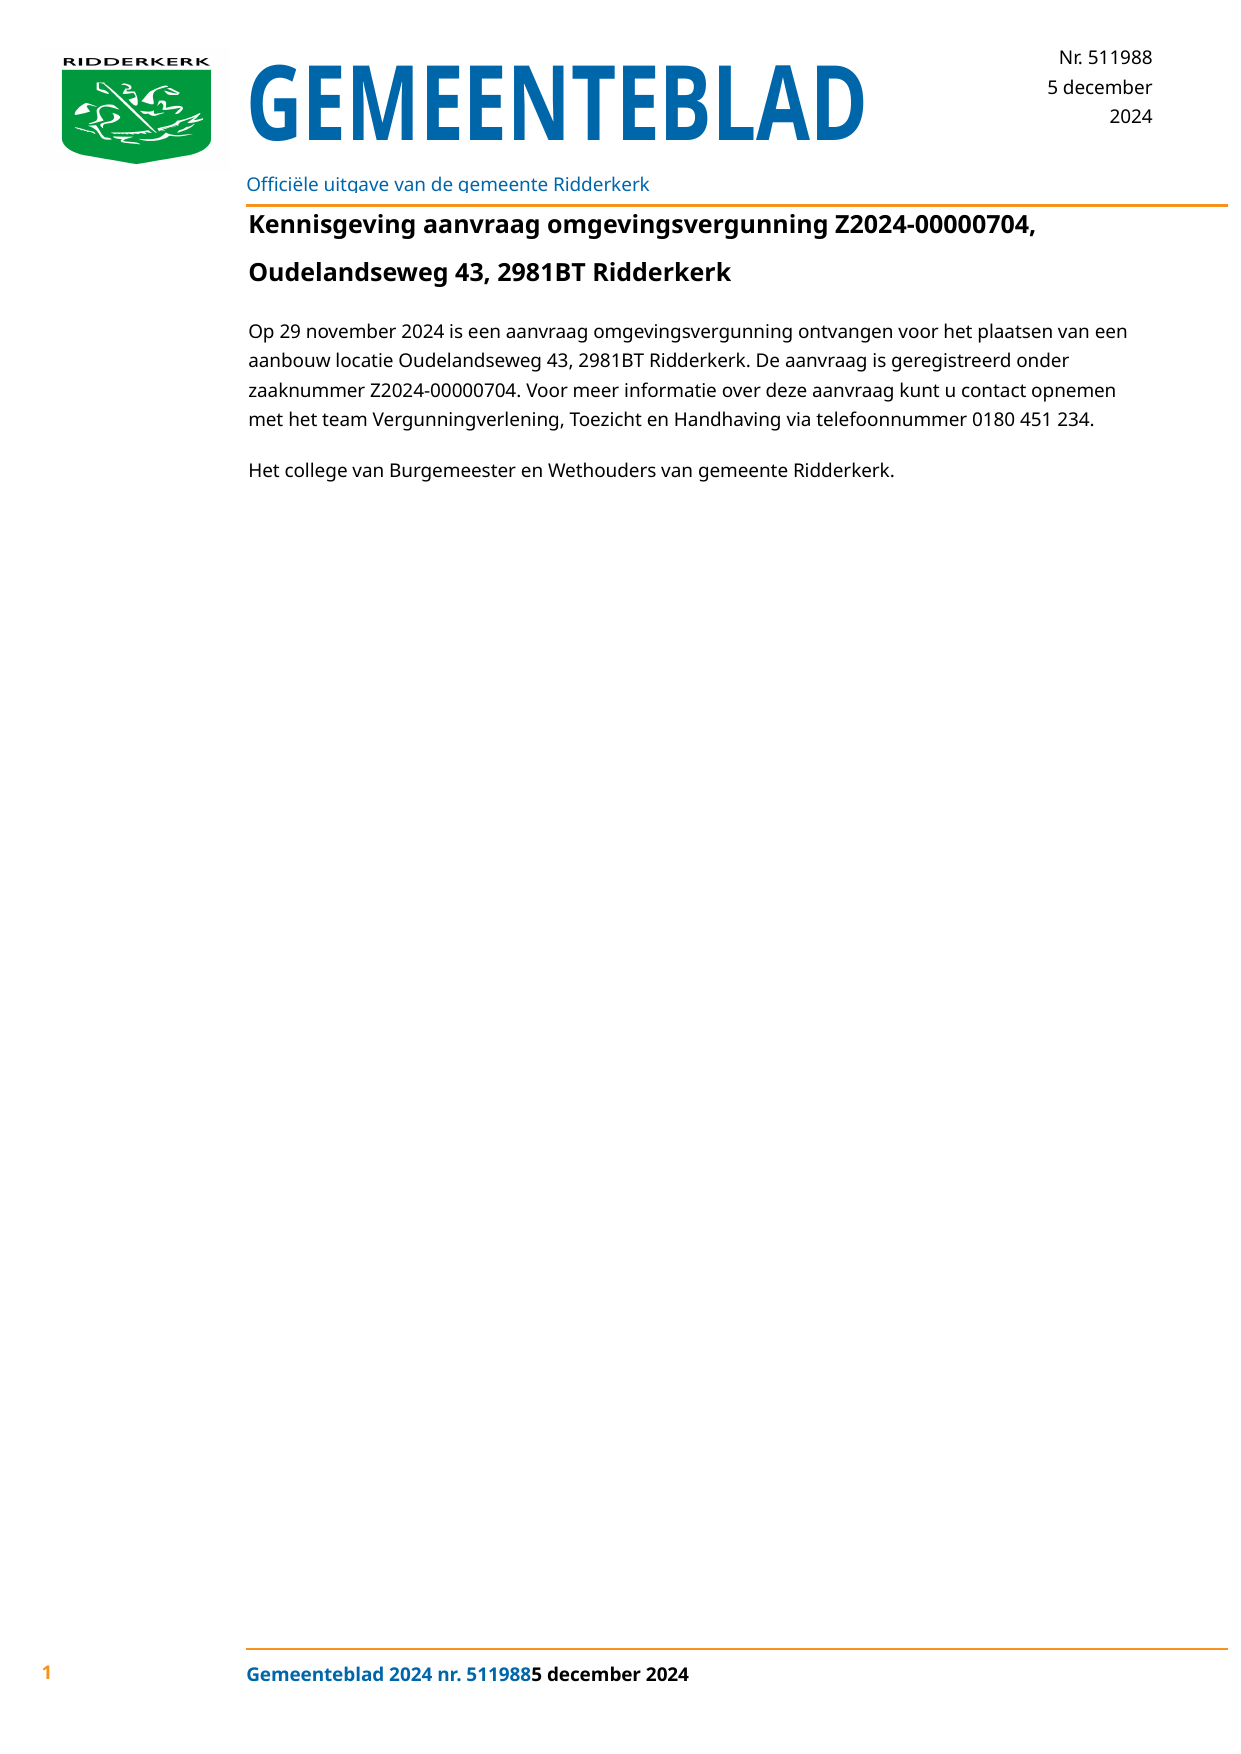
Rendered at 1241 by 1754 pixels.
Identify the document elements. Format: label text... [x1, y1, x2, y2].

text Kennisgeving aanvraag omgevingsvergunning Z2024-00000704, Oudelandseweg 43, 2981BT Ridderkerk [248, 207, 1152, 288]
picture [41, 47, 231, 172]
text Op 29 november 2024 is een aanvraag omgevingsvergunning ontvangen voor het plaatsen van een aanbouw locatie Oudelandseweg 43, 2981BT Ridderkerk. De aanvraag is geregistreerd onder zaaknummer Z2024-00000704. Voor meer informatie over deze aanvraag kunt u contact opnemen met het team Vergunningverlening, Toezicht en Handhaving via telefoonnummer 0180 451 234. [248, 318, 1152, 432]
text Het college van Burgemeester en Wethouders van gemeente Ridderkerk. [248, 457, 1152, 483]
